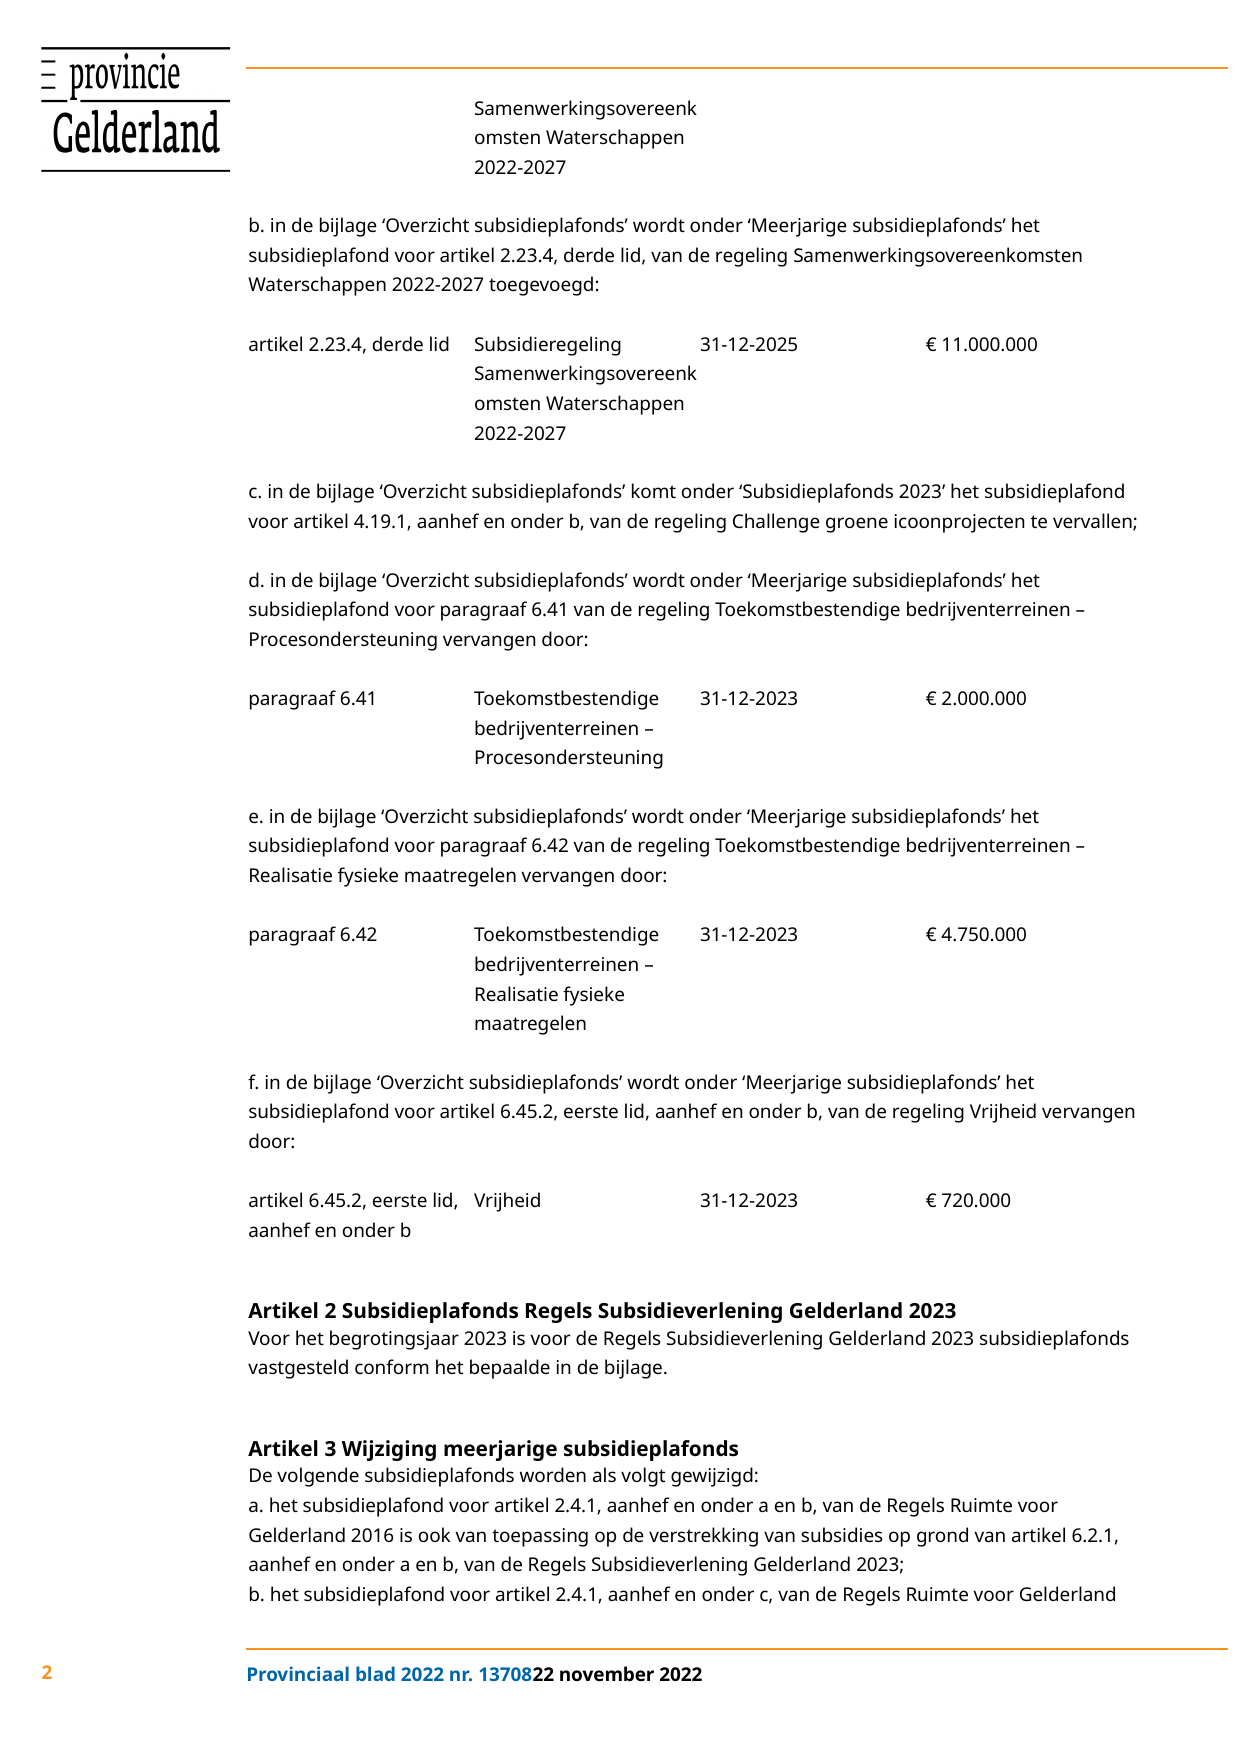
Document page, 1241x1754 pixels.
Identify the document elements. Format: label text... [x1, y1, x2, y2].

text b. het subsidieplafond voor artikel 2.4.1, aanhef en onder c, van de Regels Ruimte voor Gelderland [248, 1581, 1152, 1607]
table_header € 11.000.000 [926, 331, 1152, 445]
text Artikel 3 Wijziging meerjarige subsidieplafonds [248, 1434, 1152, 1463]
text Artikel 2 Subsidieplafonds Regels Subsidieverlening Gelderland 2023 [248, 1296, 1152, 1325]
table_header artikel 6.45.2, eerste lid, aanhef en onder b [248, 1187, 474, 1243]
table_header € 4.750.000 [926, 922, 1152, 1036]
table_header 31-12-2025 [700, 331, 926, 445]
table_header Subsidieregeling Samenwerkingsovereenkomsten Waterschappen 2022-2027 [474, 331, 700, 445]
table_header [926, 95, 1152, 180]
table_header paragraaf 6.42 [248, 922, 474, 1036]
table_header 31-12-2023 [700, 922, 926, 1036]
text e. in de bijlage ‘Overzicht subsidieplafonds’ wordt onder ‘Meerjarige subsidieplafonds’ het subsidieplafond voor paragraaf 6.42 van de regeling Toekomstbestendige bedrijventerreinen – Realisatie fysieke maatregelen vervangen door: [248, 803, 1152, 888]
table_header [248, 95, 474, 180]
table_header artikel 2.23.4, derde lid [248, 331, 474, 445]
table_header paragraaf 6.41 [248, 685, 474, 770]
text a. het subsidieplafond voor artikel 2.4.1, aanhef en onder a en b, van de Regels Ruimte voor Gelderland 2016 is ook van toepassing op de verstrekking van subsidies op grond van artikel 6.2.1, aanhef en onder a en b, van de Regels Subsidieverlening Gelderland 2023; [248, 1492, 1152, 1577]
table_header Toekomstbestendige bedrijventerreinen – Procesondersteuning [474, 685, 700, 770]
table_header 31-12-2023 [700, 1187, 926, 1243]
text De volgende subsidieplafonds worden als volgt gewijzigd: [248, 1463, 1152, 1488]
table_header Vrijheid [474, 1187, 700, 1243]
table_header [700, 95, 926, 180]
text f. in de bijlage ‘Overzicht subsidieplafonds’ wordt onder ‘Meerjarige subsidieplafonds’ het subsidieplafond voor artikel 6.45.2, eerste lid, aanhef en onder b, van de regeling Vrijheid vervangen door: [248, 1069, 1152, 1154]
text b. in de bijlage ‘Overzicht subsidieplafonds’ wordt onder ‘Meerjarige subsidieplafonds’ het subsidieplafond voor artikel 2.23.4, derde lid, van de regeling Samenwerkingsovereenkomsten Waterschappen 2022-2027 toegevoegd: [248, 212, 1152, 297]
table_header Toekomstbestendige bedrijventerreinen – Realisatie fysieke maatregelen [474, 922, 700, 1036]
table_header Samenwerkingsovereenkomsten Waterschappen 2022-2027 [474, 95, 700, 180]
text d. in de bijlage ‘Overzicht subsidieplafonds’ wordt onder ‘Meerjarige subsidieplafonds’ het subsidieplafond voor paragraaf 6.41 van de regeling Toekomstbestendige bedrijventerreinen – Procesondersteuning vervangen door: [248, 567, 1152, 652]
text c. in de bijlage ‘Overzicht subsidieplafonds’ komt onder ‘Subsidieplafonds 2023’ het subsidieplafond voor artikel 4.19.1, aanhef en onder b, van de regeling Challenge groene icoonprojecten te vervallen; [248, 478, 1152, 533]
text Voor het begrotingsjaar 2023 is voor de Regels Subsidieverlening Gelderland 2023 subsidieplafonds vastgesteld conform het bepaalde in de bijlage. [248, 1325, 1152, 1380]
table_header € 720.000 [926, 1187, 1152, 1243]
table_header € 2.000.000 [926, 685, 1152, 770]
table_header 31-12-2023 [700, 685, 926, 770]
picture [41, 47, 231, 172]
